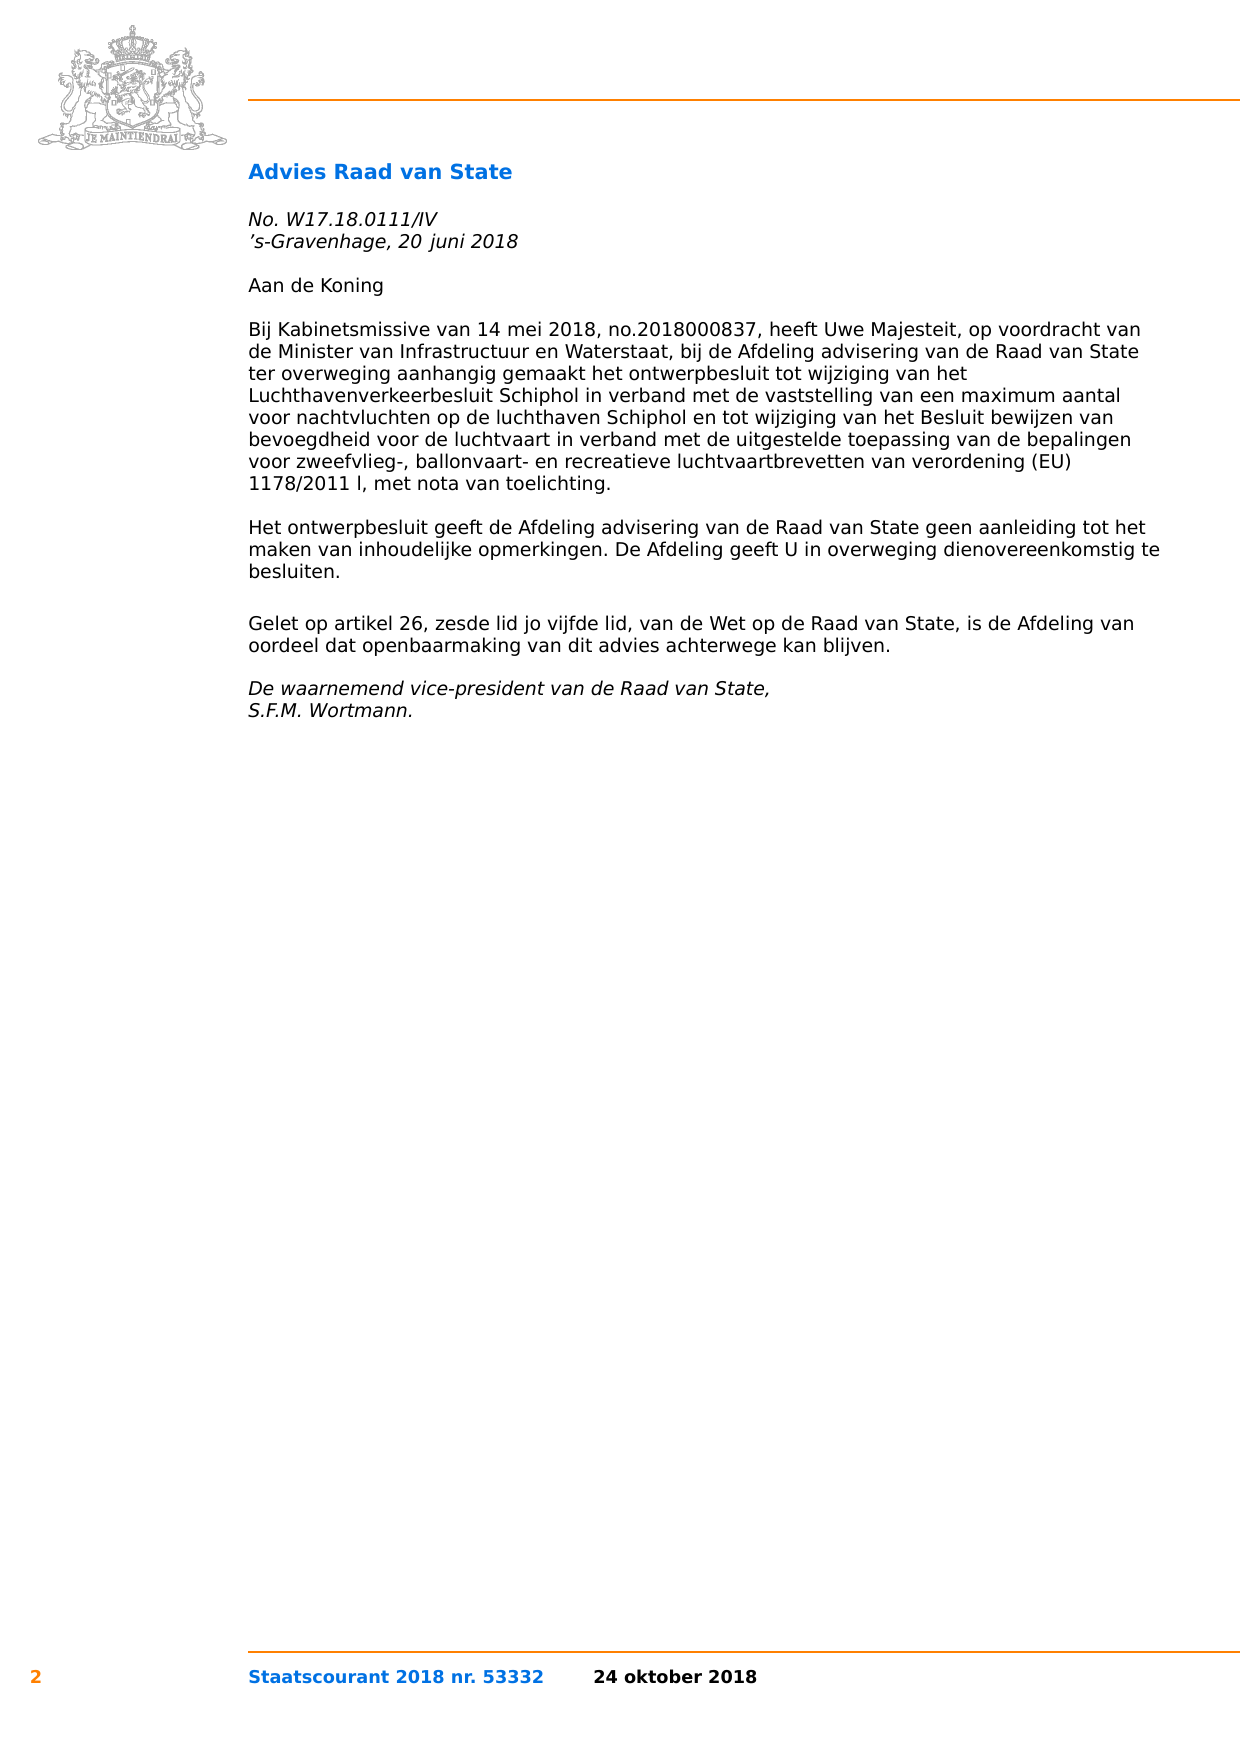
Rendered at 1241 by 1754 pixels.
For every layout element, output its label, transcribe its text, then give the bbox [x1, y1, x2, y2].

subtitle Advies Raad van State [248, 160, 1163, 184]
text Aan de Koning [248, 275, 1163, 297]
picture [38, 25, 227, 150]
text Bij Kabinetsmissive van 14 mei 2018, no.2018000837, heeft Uwe Majesteit, op voordracht van de Minister van Infrastructuur en Waterstaat, bij de Afdeling advisering van de Raad van State ter overweging aanhangig gemaakt het ontwerpbesluit tot wijziging van het Luchthavenverkeerbesluit Schiphol in verband met de vaststelling van een maximum aantal voor nachtvluchten op de luchthaven Schiphol en tot wijziging van het Besluit bewijzen van bevoegdheid voor de luchtvaart in verband met de uitgestelde toepassing van de bepalingen voor zweefvlieg-, ballonvaart- en recreatieve luchtvaartbrevetten van verordening (EU) 1178/2011 l, met nota van toelichting. [248, 319, 1163, 495]
text De waarnemend vice-president van de Raad van State, S.F.M. Wortmann. [248, 678, 1163, 722]
text No. W17.18.0111/IV [248, 209, 1163, 231]
text Het ontwerpbesluit geeft de Afdeling advisering van de Raad van State geen aanleiding tot het maken van inhoudelijke opmerkingen. De Afdeling geeft U in overweging dienovereenkomstig te besluiten. [248, 517, 1163, 582]
text ’s-Gravenhage, 20 juni 2018 [248, 231, 1163, 253]
text Gelet op artikel 26, zesde lid jo vijfde lid, van de Wet op de Raad van State, is de Afdeling van oordeel dat openbaarmaking van dit advies achterwege kan blijven. [248, 612, 1163, 656]
